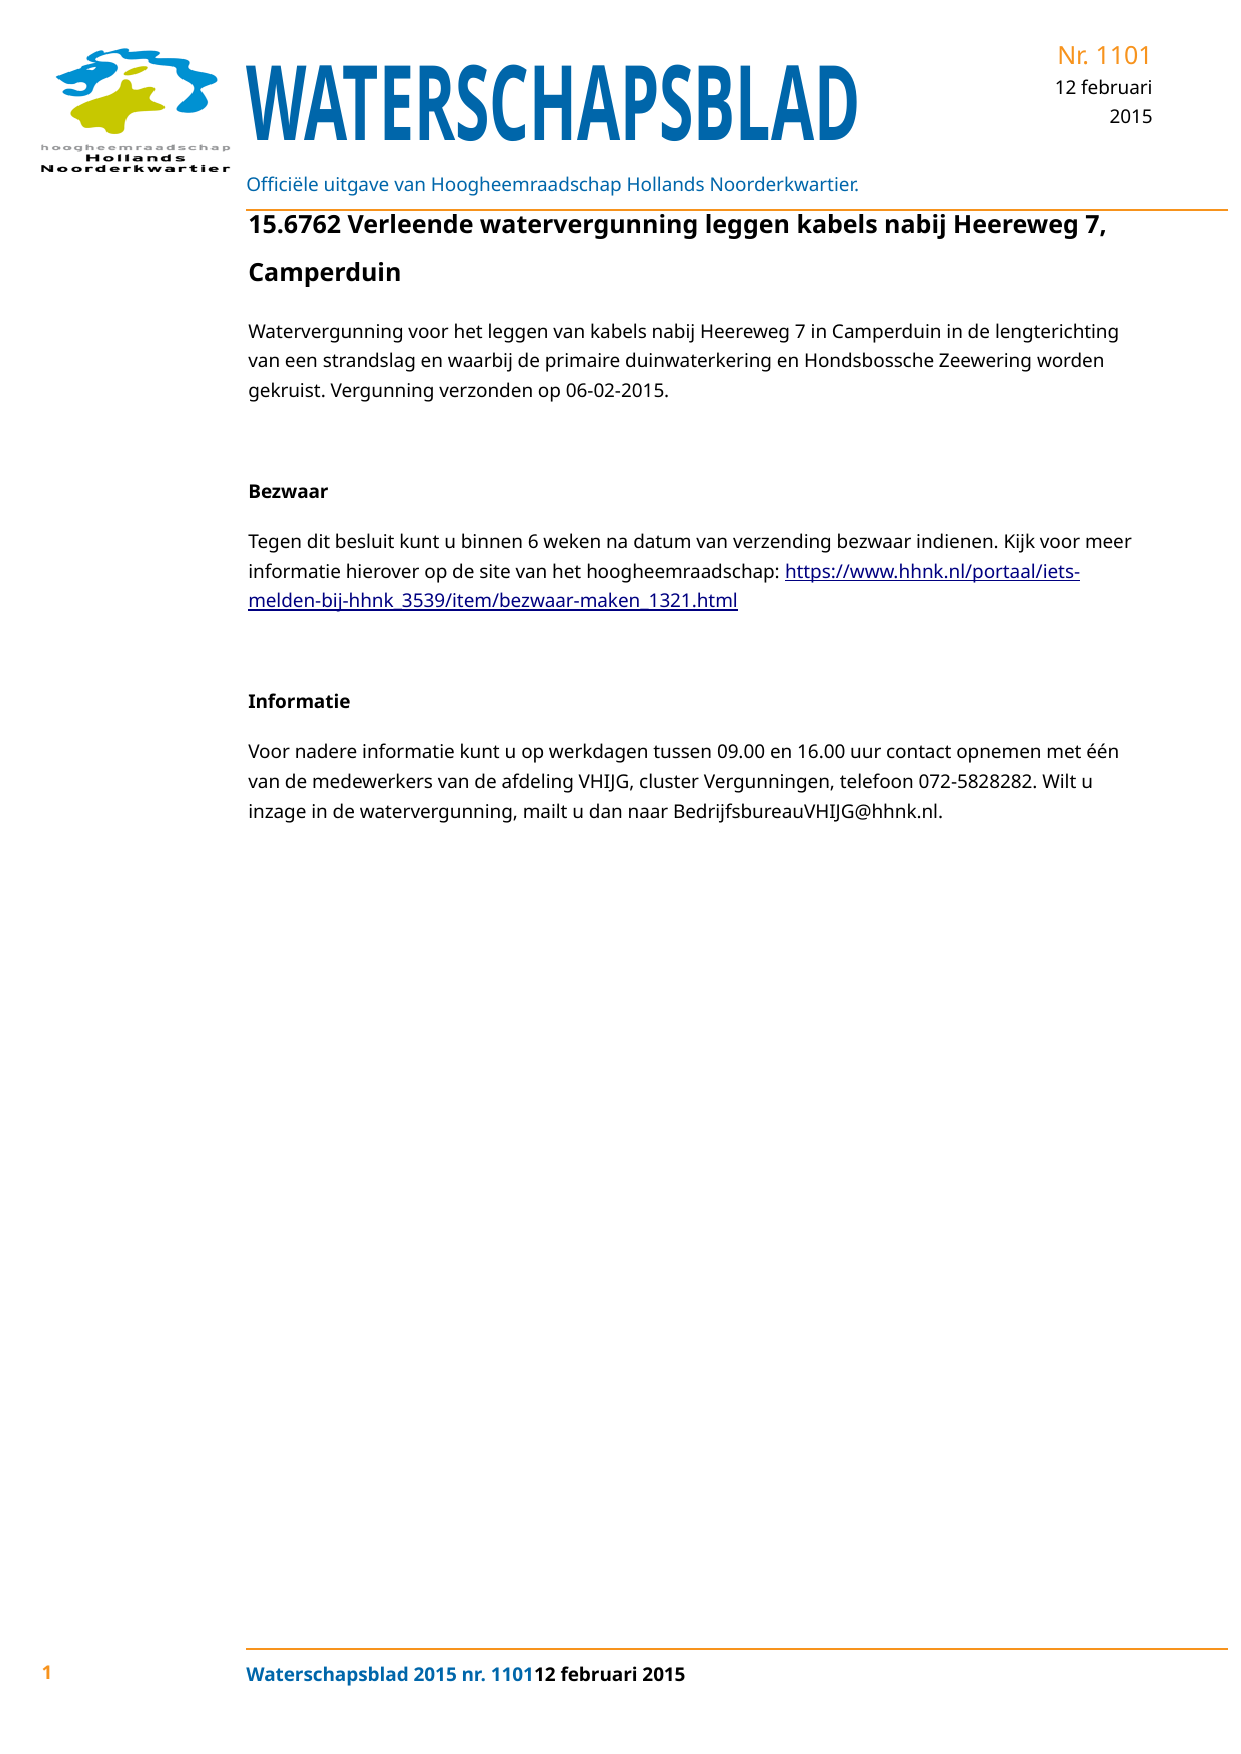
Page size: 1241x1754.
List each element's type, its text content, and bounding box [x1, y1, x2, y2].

text Tegen dit besluit kunt u binnen 6 weken na datum van verzending bezwaar indienen. Kijk voor meer informatie hierover op de site van het hoogheemraadschap: https://www.hhnk.nl/portaal/iets-melden-bij-hhnk_3539/item/bezwaar-maken_1321.html [248, 528, 1152, 613]
text Bezwaar [248, 478, 1152, 504]
text Watervergunning voor het leggen van kabels nabij Heereweg 7 in Camperduin in de lengterichting van een strandslag en waarbij de primaire duinwaterkering en Hondsbossche Zeewering worden gekruist. Vergunning verzonden op 06-02-2015. [248, 318, 1152, 403]
picture [41, 47, 231, 172]
text Informatie [248, 688, 1152, 714]
text Voor nadere informatie kunt u op werkdagen tussen 09.00 en 16.00 uur contact opnemen met één van de medewerkers van de afdeling VHIJG, cluster Vergunningen, telefoon 072-5828282. Wilt u inzage in de watervergunning, mailt u dan naar BedrijfsbureauVHIJG@hhnk.nl. [248, 739, 1152, 824]
text 15.6762 Verleende watervergunning leggen kabels nabij Heereweg 7, Camperduin [248, 211, 1152, 288]
